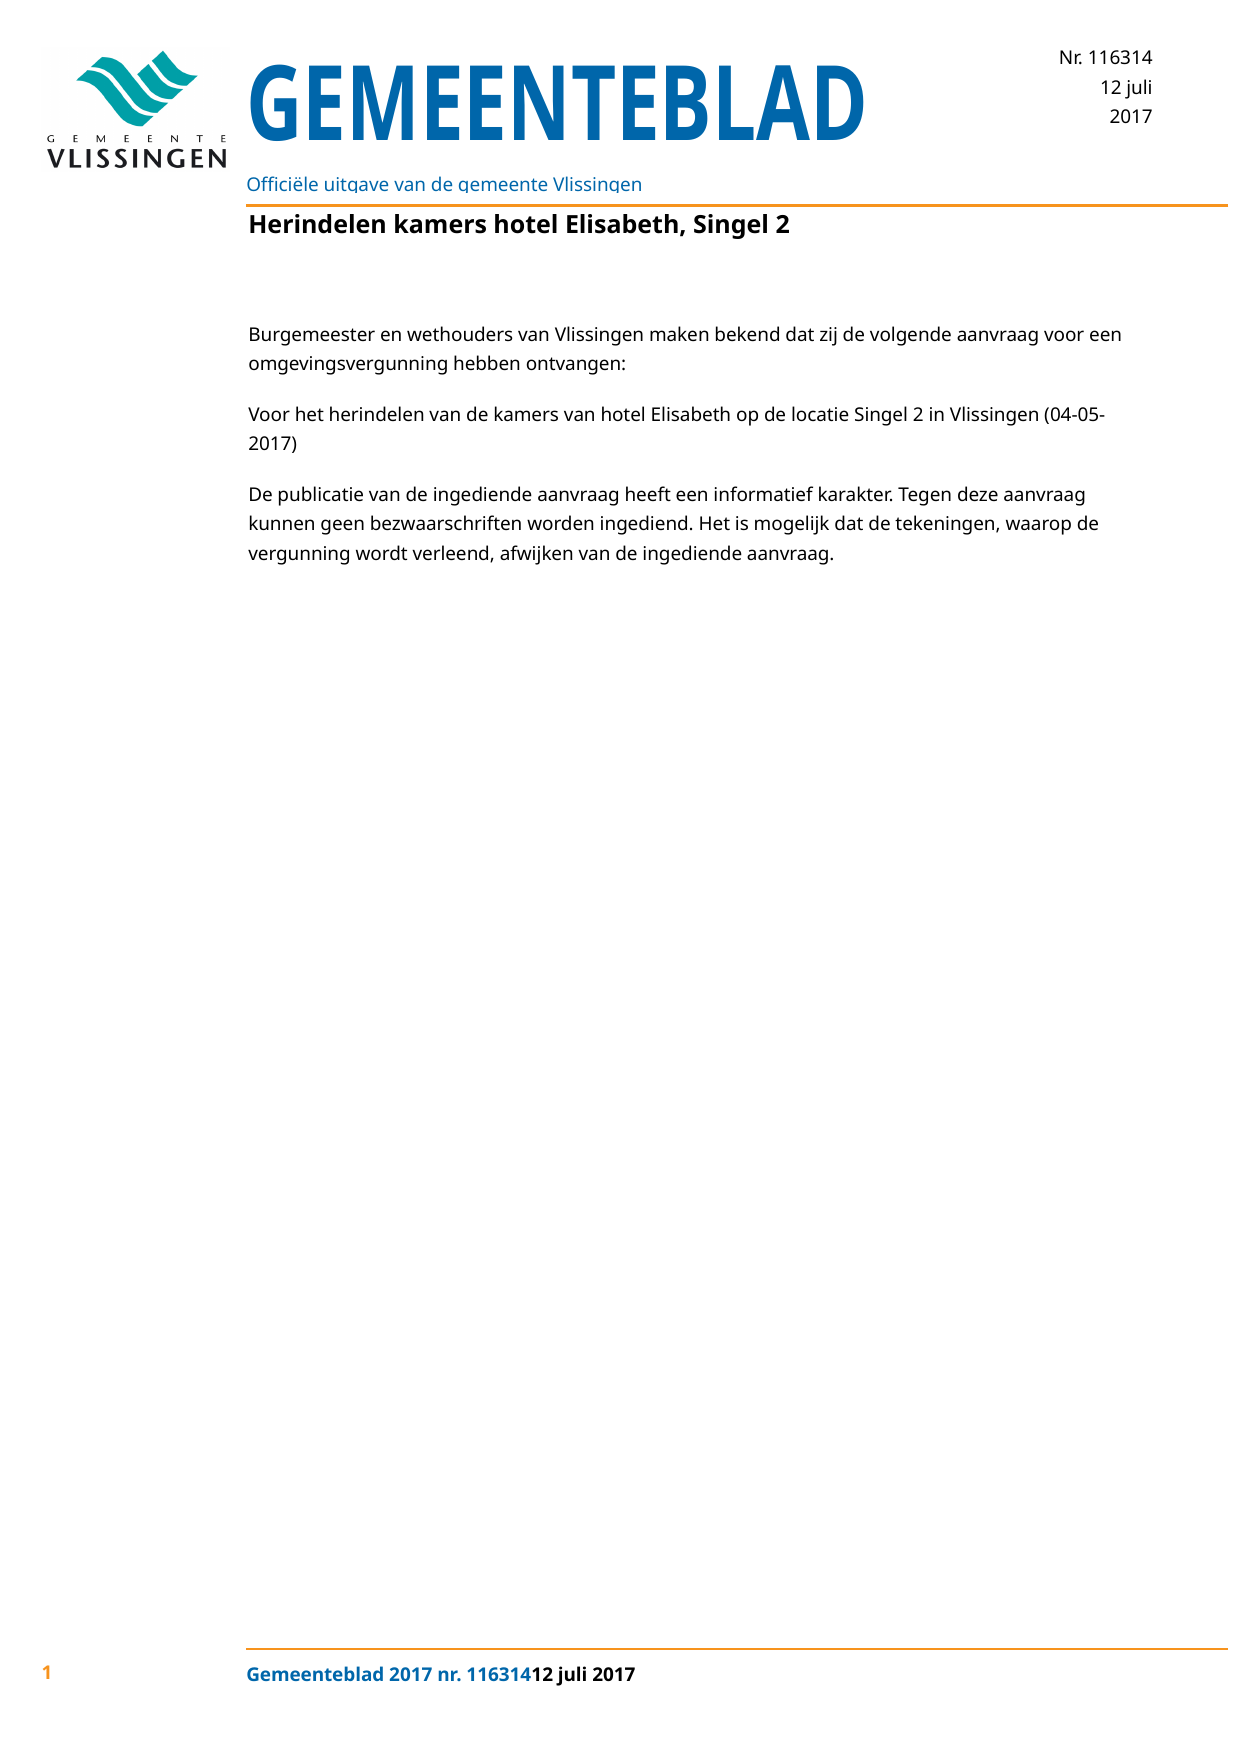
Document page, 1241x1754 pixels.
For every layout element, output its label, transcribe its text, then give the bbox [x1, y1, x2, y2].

text De publicatie van de ingediende aanvraag heeft een informatief karakter. Tegen deze aanvraag kunnen geen bezwaarschriften worden ingediend. Het is mogelijk dat de tekeningen, waarop de vergunning wordt verleend, afwijken van de ingediende aanvraag. [248, 481, 1152, 566]
text Herindelen kamers hotel Elisabeth, Singel 2 [248, 207, 1152, 241]
text Voor het herindelen van de kamers van hotel Elisabeth op de locatie Singel 2 in Vlissingen (04-05-2017) [248, 401, 1152, 456]
text Burgemeester en wethouders van Vlissingen maken bekend dat zij de volgende aanvraag voor een omgevingsvergunning hebben ontvangen: [248, 321, 1152, 376]
picture [41, 47, 231, 172]
